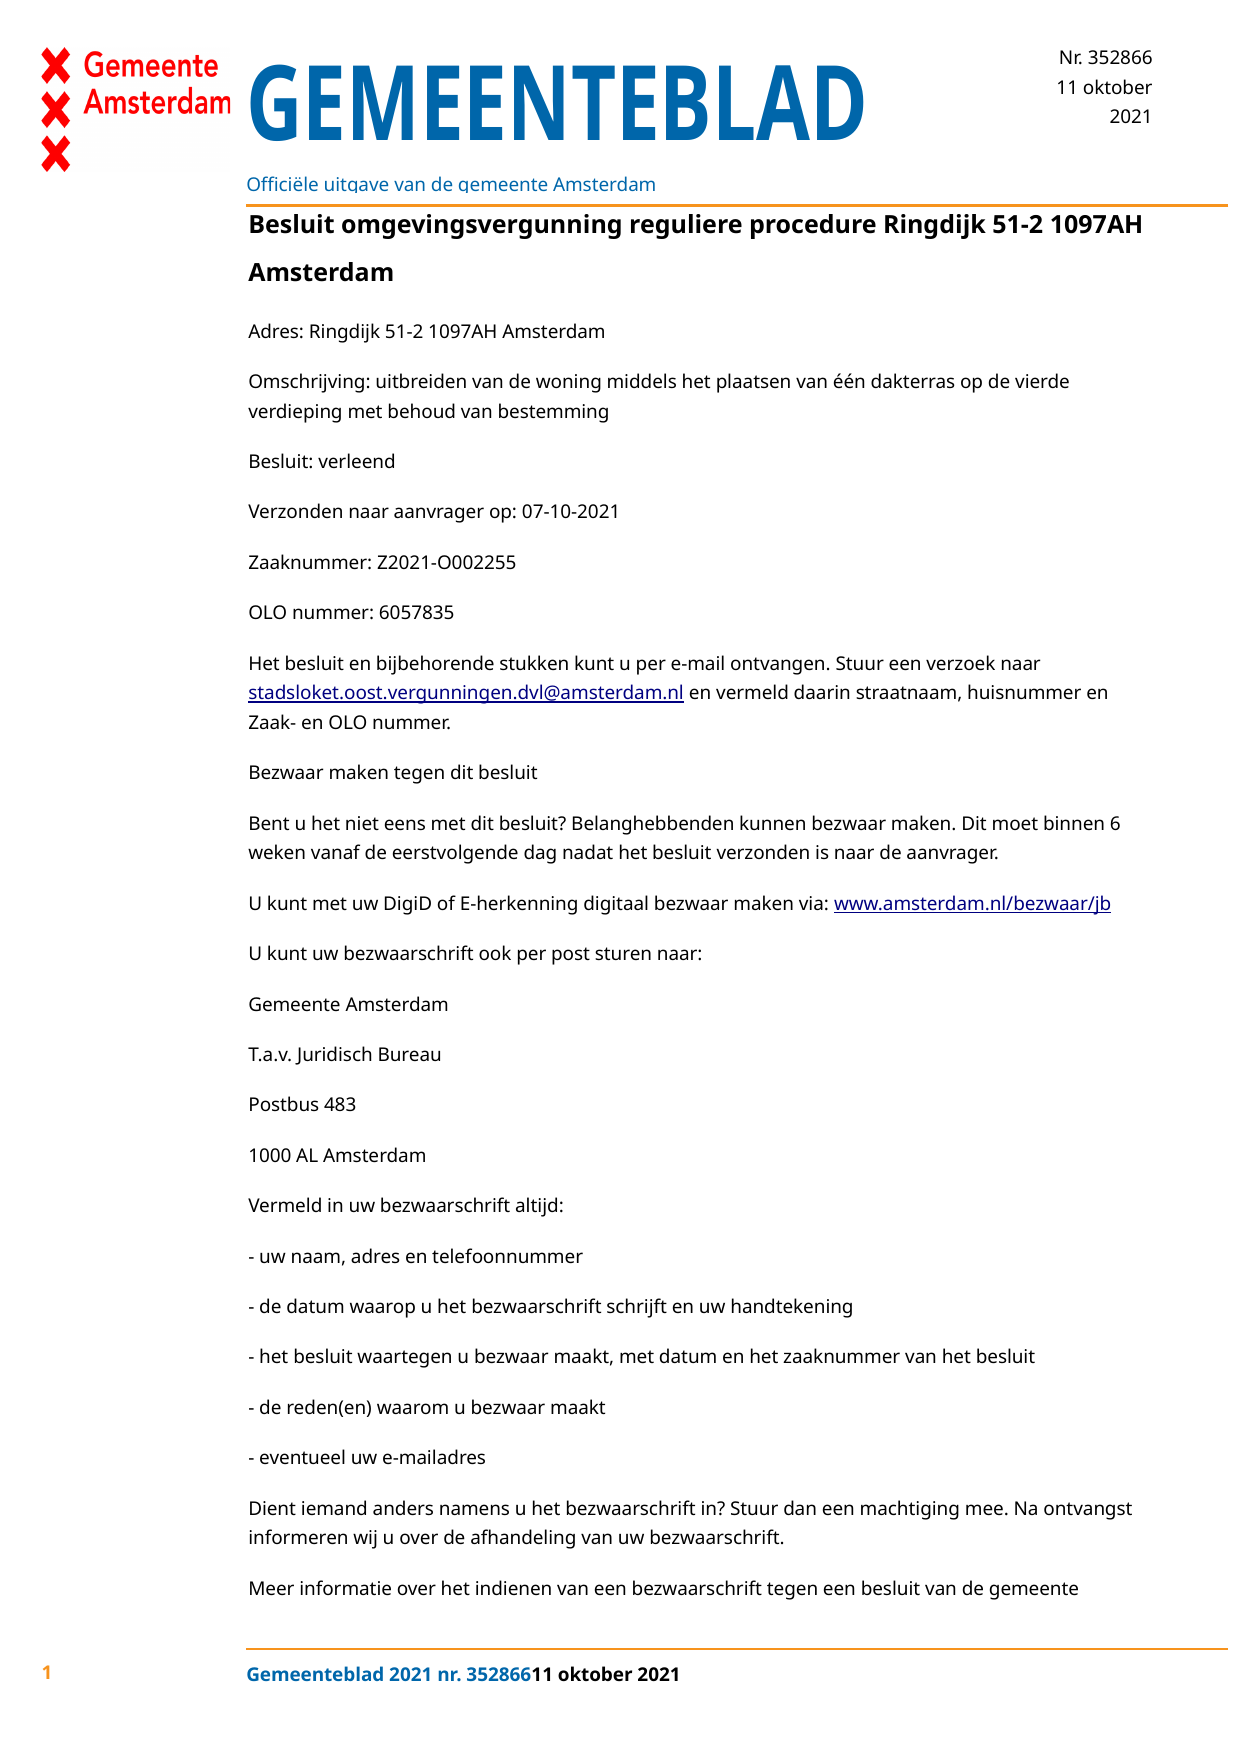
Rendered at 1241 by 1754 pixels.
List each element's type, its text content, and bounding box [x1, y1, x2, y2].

text - de datum waarop u het bezwaarschrift schrijft en uw handtekening [248, 1293, 1152, 1319]
text U kunt met uw DigiD of E-herkenning digitaal bezwaar maken via: www.amsterdam.nl/bezwaar/jb [248, 890, 1152, 916]
text Het besluit en bijbehorende stukken kunt u per e-mail ontvangen. Stuur een verzoek naar stadsloket.oost.vergunningen.dvl@amsterdam.nl en vermeld daarin straatnaam, huisnummer en Zaak- en OLO nummer. [248, 650, 1152, 735]
text - het besluit waartegen u bezwaar maakt, met datum en het zaaknummer van het besluit [248, 1344, 1152, 1369]
text Zaaknummer: Z2021-O002255 [248, 549, 1152, 575]
text T.a.v. Juridisch Bureau [248, 1041, 1152, 1067]
picture [41, 47, 231, 172]
text - uw naam, adres en telefoonnummer [248, 1243, 1152, 1269]
text Dient iemand anders namens u het bezwaarschrift in? Stuur dan een machtiging mee. Na ontvangst informeren wij u over de afhandeling van uw bezwaarschrift. [248, 1495, 1152, 1550]
text Verzonden naar aanvrager op: 07-10-2021 [248, 499, 1152, 524]
text Gemeente Amsterdam [248, 991, 1152, 1017]
text Meer informatie over het indienen van een bezwaarschrift tegen een besluit van de gemeente [248, 1575, 1152, 1601]
text Besluit: verleend [248, 448, 1152, 474]
text Besluit omgevingsvergunning reguliere procedure Ringdijk 51-2 1097AH Amsterdam [248, 207, 1152, 288]
text Vermeld in uw bezwaarschrift altijd: [248, 1192, 1152, 1218]
text Postbus 483 [248, 1092, 1152, 1117]
text Omschrijving: uitbreiden van de woning middels het plaatsen van één dakterras op de vierde verdieping met behoud van bestemming [248, 368, 1152, 424]
text U kunt uw bezwaarschrift ook per post sturen naar: [248, 940, 1152, 966]
text Adres: Ringdijk 51-2 1097AH Amsterdam [248, 318, 1152, 344]
text Bent u het niet eens met dit besluit? Belanghebbenden kunnen bezwaar maken. Dit moet binnen 6 weken vanaf de eerstvolgende dag nadat het besluit verzonden is naar de aanvrager. [248, 810, 1152, 865]
text - de reden(en) waarom u bezwaar maakt [248, 1394, 1152, 1420]
text 1000 AL Amsterdam [248, 1142, 1152, 1168]
text - eventueel uw e-mailadres [248, 1444, 1152, 1470]
text Bezwaar maken tegen dit besluit [248, 759, 1152, 785]
text OLO nummer: 6057835 [248, 599, 1152, 625]
